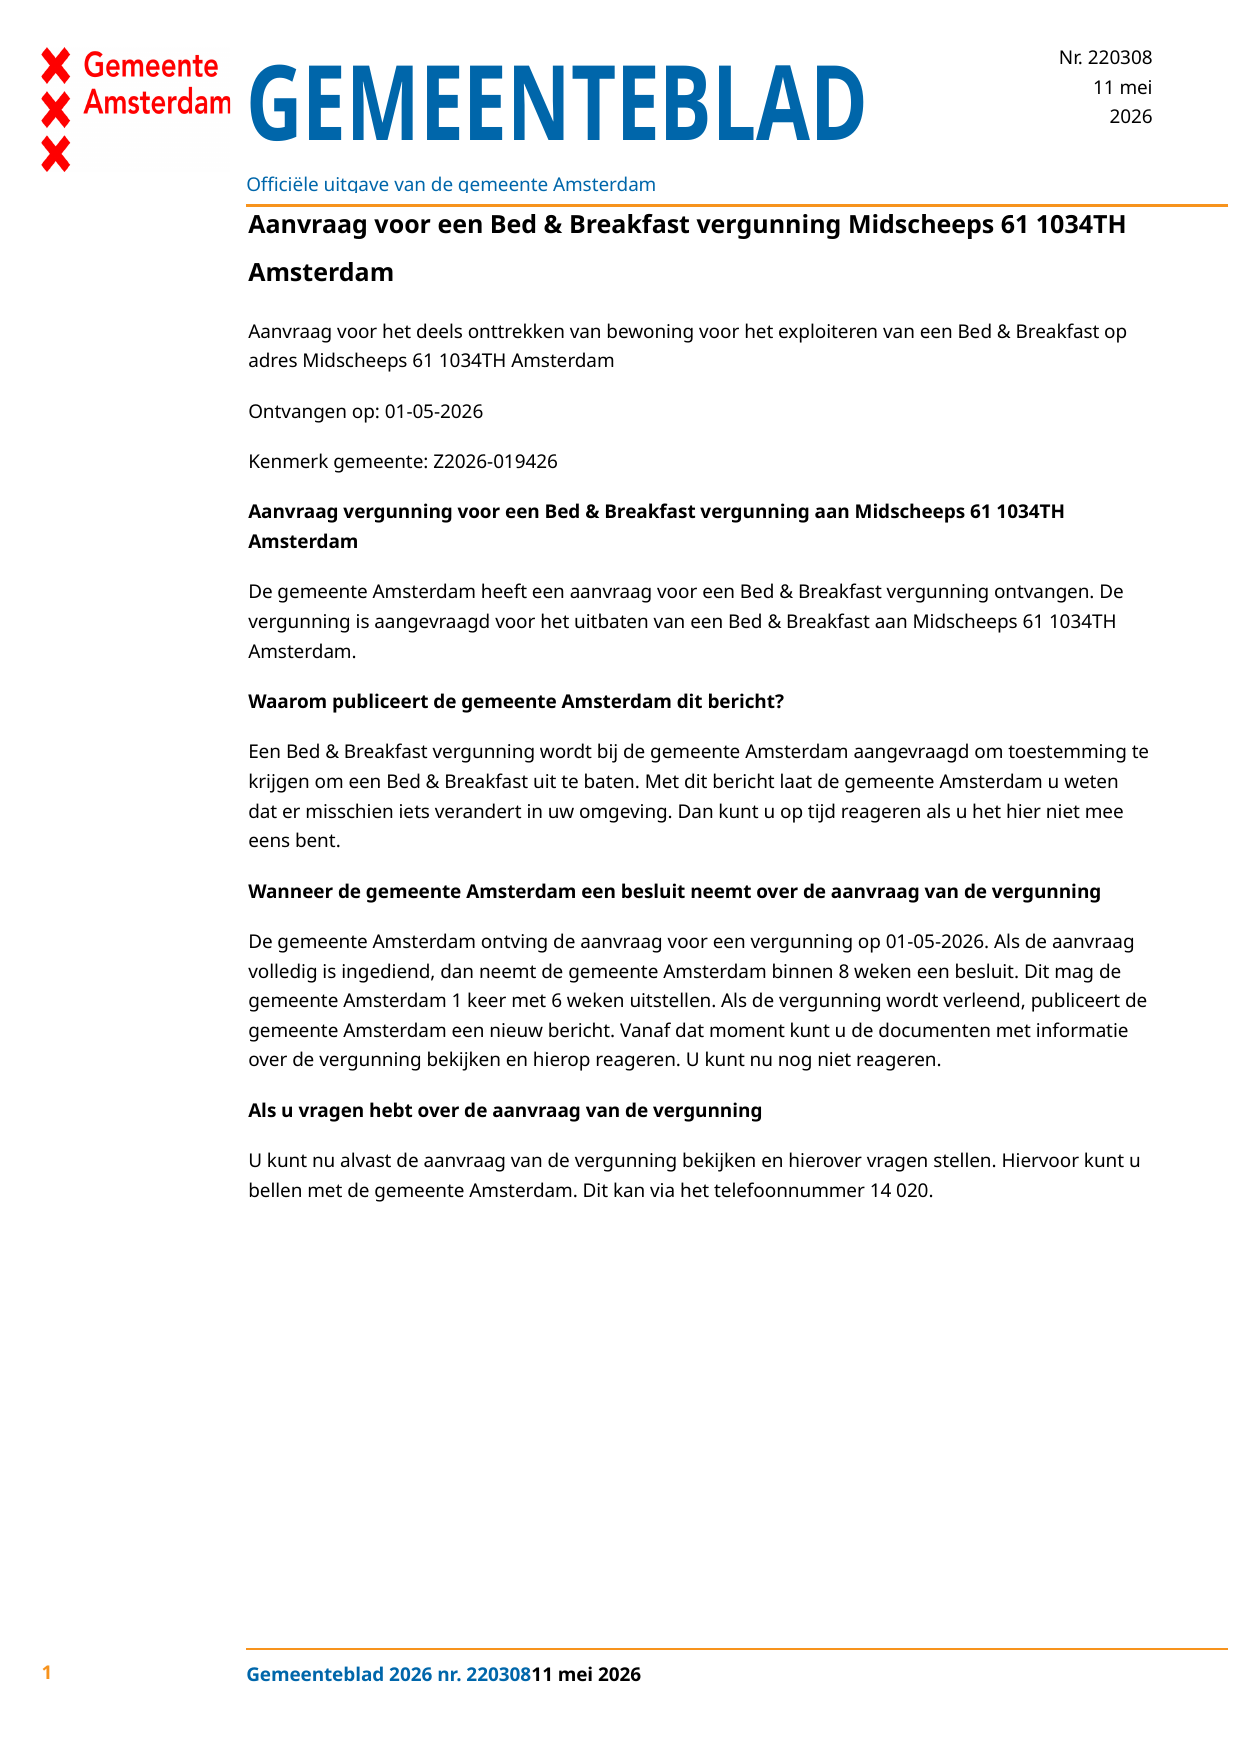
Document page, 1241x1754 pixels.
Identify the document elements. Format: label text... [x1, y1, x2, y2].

text Aanvraag vergunning voor een Bed & Breakfast vergunning aan Midscheeps 61 1034TH Amsterdam [248, 499, 1152, 554]
text Aanvraag voor een Bed & Breakfast vergunning Midscheeps 61 1034TH Amsterdam [248, 207, 1152, 288]
text Kenmerk gemeente: Z2026-019426 [248, 448, 1152, 474]
text Aanvraag voor het deels onttrekken van bewoning voor het exploiteren van een Bed & Breakfast op adres Midscheeps 61 1034TH Amsterdam [248, 318, 1152, 373]
text De gemeente Amsterdam ontving de aanvraag voor een vergunning op 01-05-2026. Als de aanvraag volledig is ingediend, dan neemt de gemeente Amsterdam binnen 8 weken een besluit. Dit mag de gemeente Amsterdam 1 keer met 6 weken uitstellen. Als de vergunning wordt verleend, publiceert de gemeente Amsterdam een nieuw bericht. Vanaf dat moment kunt u de documenten met informatie over de vergunning bekijken en hierop reageren. U kunt nu nog niet reageren. [248, 928, 1152, 1072]
text Ontvangen op: 01-05-2026 [248, 398, 1152, 424]
text Wanneer de gemeente Amsterdam een besluit neemt over de aanvraag van de vergunning [248, 878, 1152, 904]
text U kunt nu alvast de aanvraag van de vergunning bekijken en hierover vragen stellen. Hiervoor kunt u bellen met de gemeente Amsterdam. Dit kan via het telefoonnummer 14 020. [248, 1147, 1152, 1203]
text Waarom publiceert de gemeente Amsterdam dit bericht? [248, 688, 1152, 714]
text De gemeente Amsterdam heeft een aanvraag voor een Bed & Breakfast vergunning ontvangen. De vergunning is aangevraagd voor het uitbaten van een Bed & Breakfast aan Midscheeps 61 1034TH Amsterdam. [248, 579, 1152, 664]
text Een Bed & Breakfast vergunning wordt bij de gemeente Amsterdam aangevraagd om toestemming te krijgen om een Bed & Breakfast uit te baten. Met dit bericht laat de gemeente Amsterdam u weten dat er misschien iets verandert in uw omgeving. Dan kunt u op tijd reageren als u het hier niet mee eens bent. [248, 739, 1152, 853]
picture [41, 47, 231, 172]
text Als u vragen hebt over de aanvraag van de vergunning [248, 1097, 1152, 1123]
